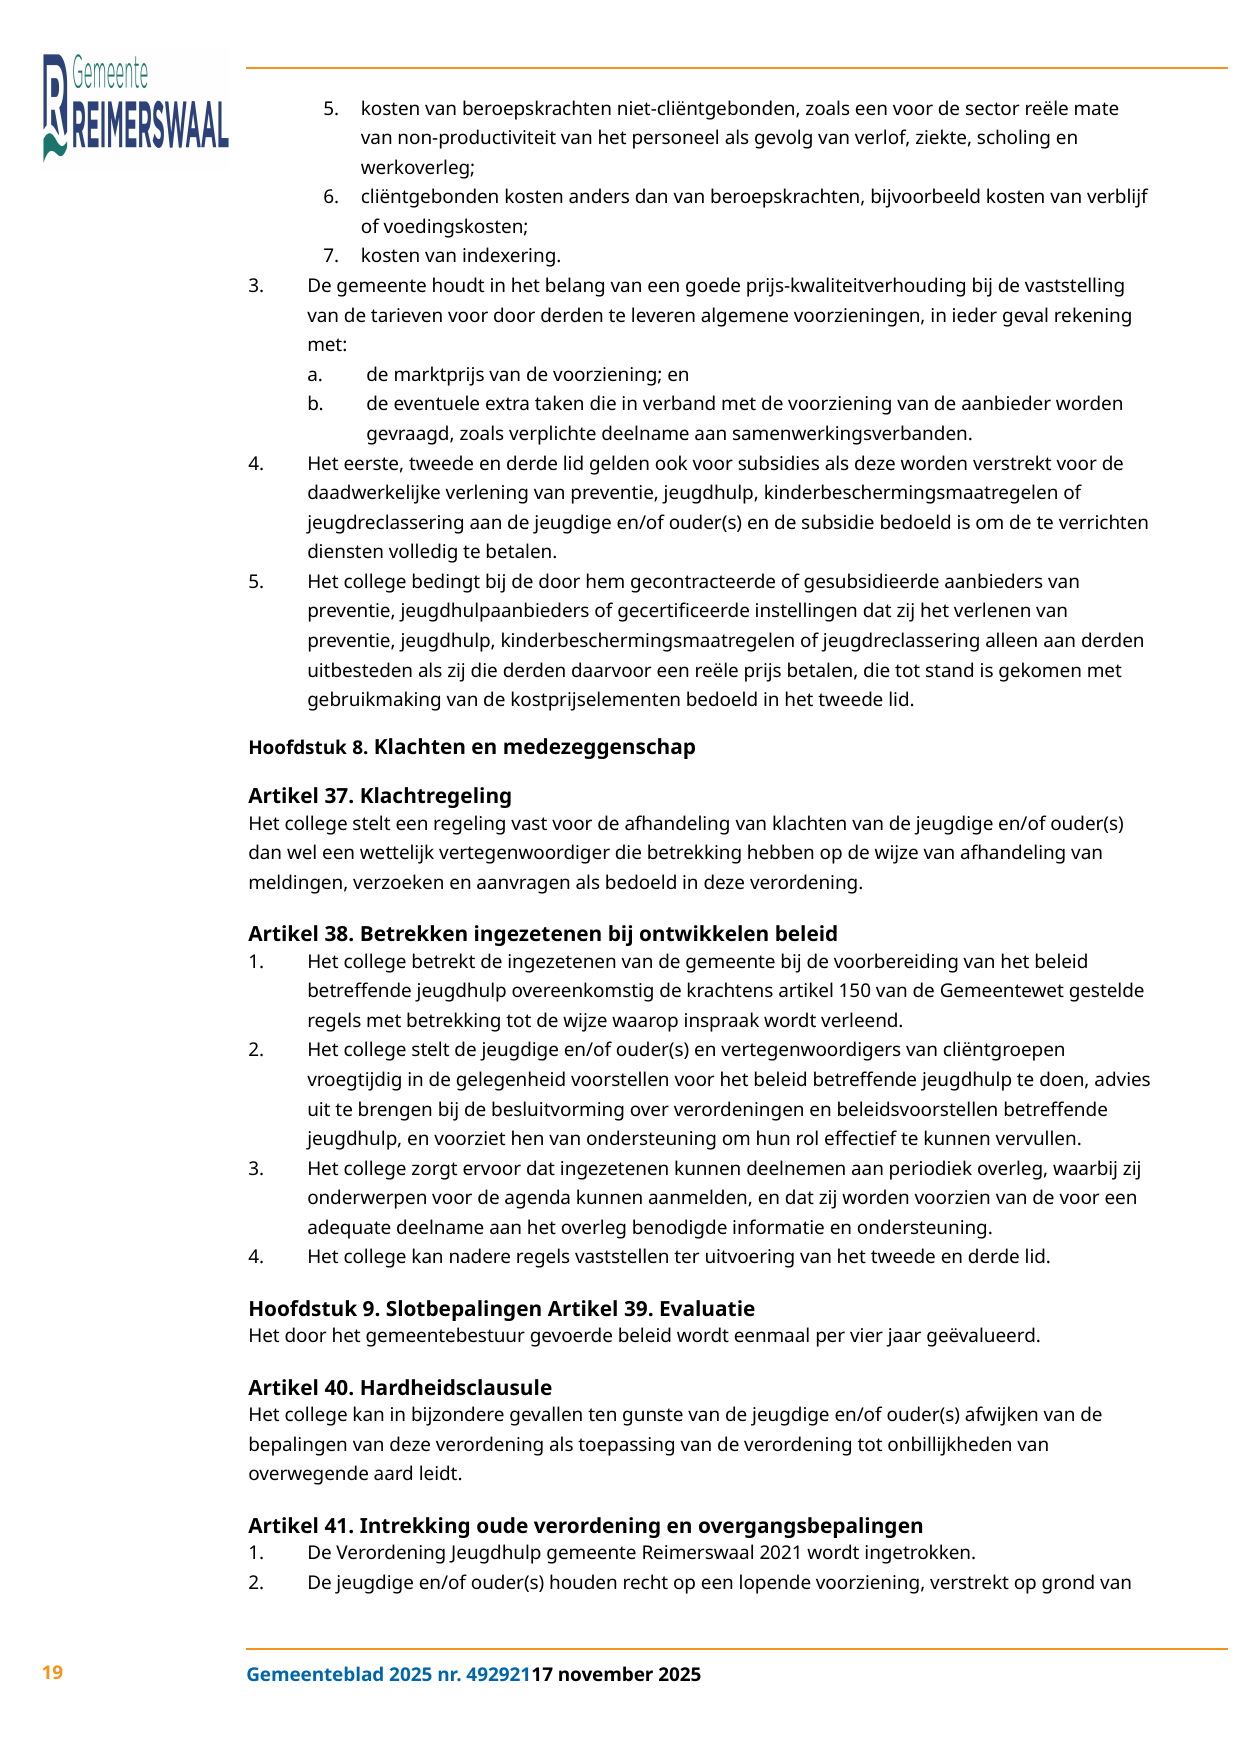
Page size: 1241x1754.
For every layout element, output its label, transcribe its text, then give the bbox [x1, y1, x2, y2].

list cliëntgebonden kosten anders dan van beroepskrachten, bijvoorbeeld kosten van verblijf of voedingskosten; [323, 183, 1152, 239]
picture [41, 47, 231, 172]
list kosten van beroepskrachten niet-cliëntgebonden, zoals een voor de sector reële mate van non-productiviteit van het personeel als gevolg van verlof, ziekte, scholing en werkoverleg; [323, 95, 1152, 180]
text Artikel 38. Betrekken ingezetenen bij ontwikkelen beleid [248, 919, 1152, 948]
list De gemeente houdt in het belang van een goede prijs-kwaliteitverhouding bij de vaststelling van de tarieven voor door derden te leveren algemene voorzieningen, in ieder geval rekening met: [248, 272, 1152, 357]
list kosten van indexering. [323, 243, 1152, 268]
list De jeugdige en/of ouder(s) houden recht op een lopende voorziening, verstrekt op grond van [248, 1569, 1152, 1595]
text Het college kan in bijzondere gevallen ten gunste van de jeugdige en/of ouder(s) afwijken van de bepalingen van deze verordening als toepassing van de verordening tot onbillijkheden van overwegende aard leidt. [248, 1401, 1152, 1486]
list de marktprijs van de voorziening; en [307, 361, 1152, 387]
list Het college bedingt bij de door hem gecontracteerde of gesubsidieerde aanbieders van preventie, jeugdhulpaanbieders of gecertificeerde instellingen dat zij het verlenen van preventie, jeugdhulp, kinderbeschermingsmaatregelen of jeugdreclassering alleen aan derden uitbesteden als zij die derden daarvoor een reële prijs betalen, die tot stand is gekomen met gebruikmaking van de kostprijselementen bedoeld in het tweede lid. [248, 568, 1152, 712]
list Het college kan nadere regels vaststellen ter uitvoering van het tweede en derde lid. [248, 1244, 1152, 1269]
list De Verordening Jeugdhulp gemeente Reimerswaal 2021 wordt ingetrokken. [248, 1539, 1152, 1565]
text Het college stelt een regeling vast voor de afhandeling van klachten van de jeugdige en/of ouder(s) dan wel een wettelijk vertegenwoordiger die betrekking hebben op de wijze van afhandeling van meldingen, verzoeken en aanvragen als bedoeld in deze verordening. [248, 810, 1152, 895]
list de eventuele extra taken die in verband met de voorziening van de aanbieder worden gevraagd, zoals verplichte deelname aan samenwerkingsverbanden. [307, 391, 1152, 446]
list Het college stelt de jeugdige en/of ouder(s) en vertegenwoordigers van cliëntgroepen vroegtijdig in de gelegenheid voorstellen voor het beleid betreffende jeugdhulp te doen, advies uit te brengen bij de besluitvorming over verordeningen en beleidsvoorstellen betreffende jeugdhulp, en voorziet hen van ondersteuning om hun rol effectief te kunnen vervullen. [248, 1037, 1152, 1151]
text Artikel 41. Intrekking oude verordening en overgangsbepalingen [248, 1511, 1152, 1539]
list Het college betrekt de ingezetenen van de gemeente bij de voorbereiding van het beleid betreffende jeugdhulp overeenkomstig de krachtens artikel 150 van de Gemeentewet gestelde regels met betrekking tot de wijze waarop inspraak wordt verleend. [248, 948, 1152, 1033]
text Artikel 37. Klachtregeling [248, 781, 1152, 810]
text Hoofdstuk 9. Slotbepalingen Artikel 39. Evaluatie [248, 1294, 1152, 1322]
list Het college zorgt ervoor dat ingezetenen kunnen deelnemen aan periodiek overleg, waarbij zij onderwerpen voor de agenda kunnen aanmelden, en dat zij worden voorzien van de voor een adequate deelname aan het overleg benodigde informatie en ondersteuning. [248, 1155, 1152, 1240]
list Het eerste, tweede en derde lid gelden ook voor subsidies als deze worden verstrekt voor de daadwerkelijke verlening van preventie, jeugdhulp, kinderbeschermingsmaatregelen of jeugdreclassering aan de jeugdige en/of ouder(s) en de subsidie bedoeld is om de te verrichten diensten volledig te betalen. [248, 450, 1152, 564]
text Hoofdstuk 8. Klachten en medezeggenschap [248, 732, 1152, 761]
text Artikel 40. Hardheidsclausule [248, 1373, 1152, 1401]
text Het door het gemeentebestuur gevoerde beleid wordt eenmaal per vier jaar geëvalueerd. [248, 1322, 1152, 1348]
